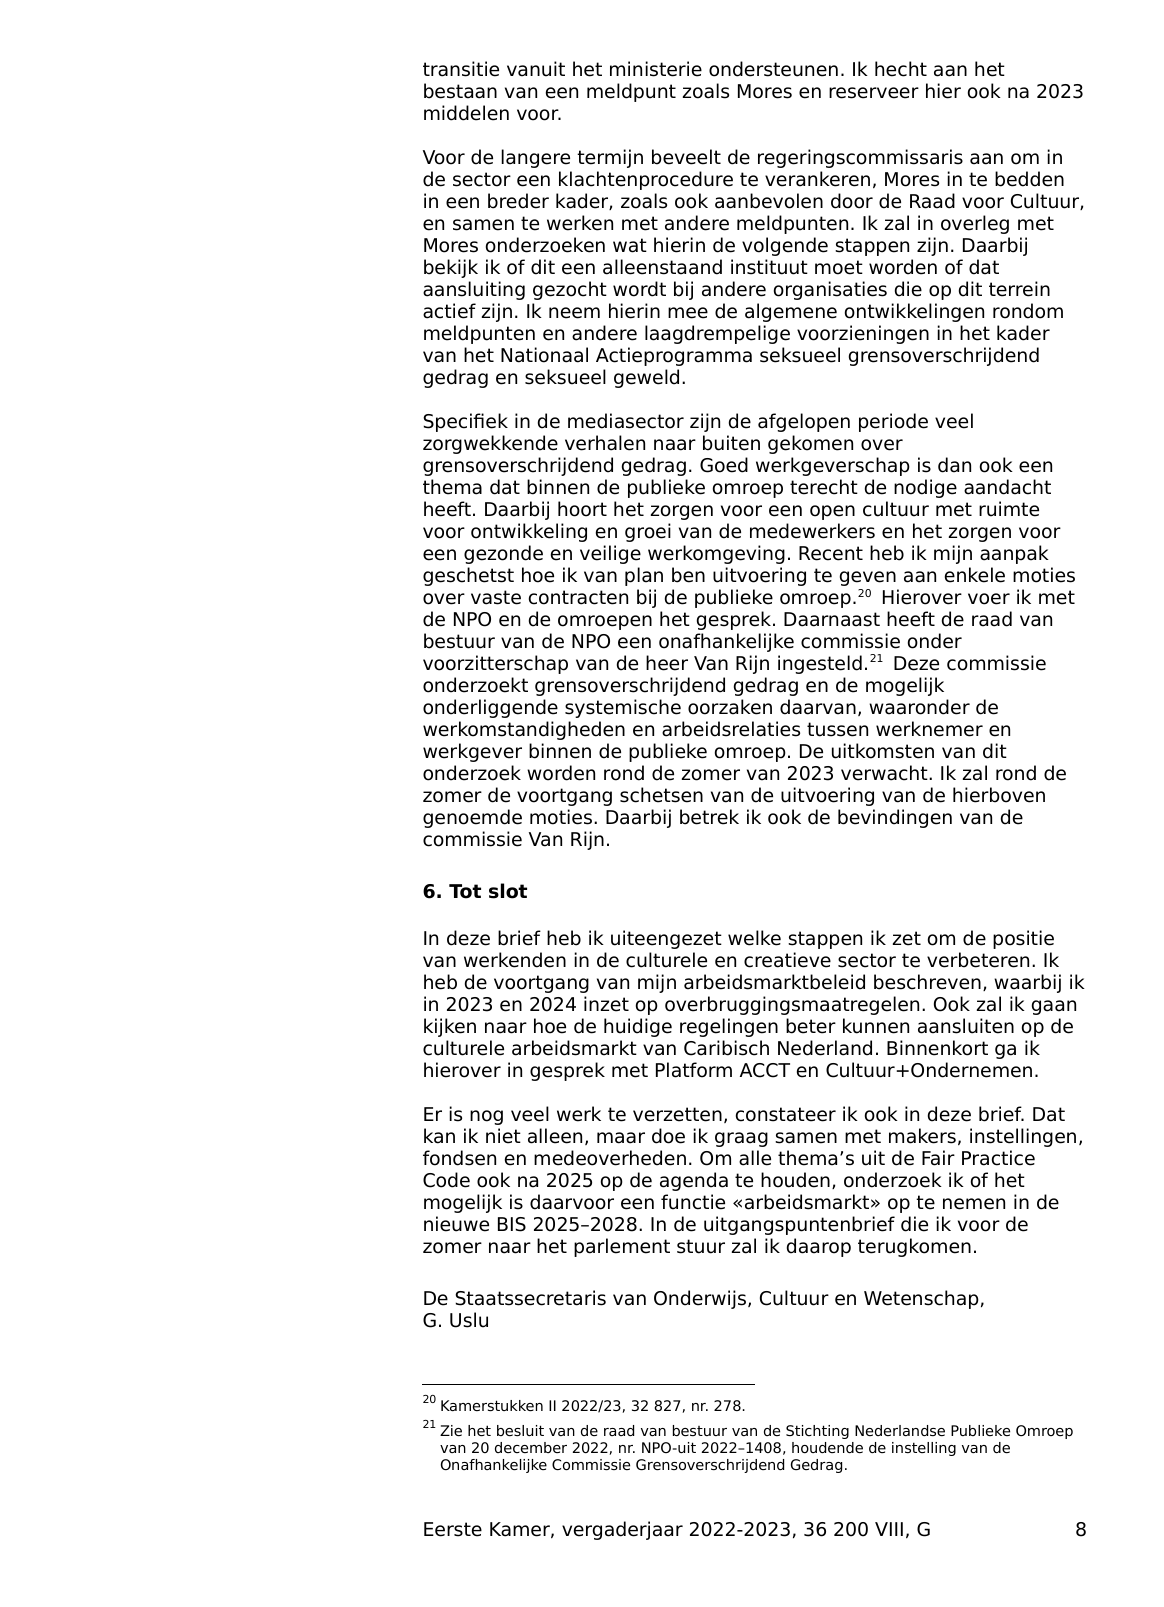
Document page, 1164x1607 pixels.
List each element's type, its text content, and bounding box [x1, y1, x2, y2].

text In deze brief heb ik uiteengezet welke stappen ik zet om de positie van werkenden in de culturele en creatieve sector te verbeteren. Ik heb de voortgang van mijn arbeidsmarktbeleid beschreven, waarbij ik in 2023 en 2024 inzet op overbruggingsmaatregelen. Ook zal ik gaan kijken naar hoe de huidige regelingen beter kunnen aansluiten op de culturele arbeidsmarkt van Caribisch Nederland. Binnenkort ga ik hierover in gesprek met Platform ACCT en Cultuur+Ondernemen. [422, 928, 1087, 1082]
text Zie het besluit van de raad van bestuur van de Stichting Nederlandse Publieke Omroep van 20 december 2022, nr. NPO-uit 2022–1408, houdende de instelling van de Onafhankelijke Commissie Grensoverschrijdend Gedrag. [422, 1418, 1087, 1474]
text Specifiek in de mediasector zijn de afgelopen periode veel zorgwekkende verhalen naar buiten gekomen over grensoverschrijdend gedrag. Goed werkgeverschap is dan ook een thema dat binnen de publieke omroep terecht de nodige aandacht heeft. Daarbij hoort het zorgen voor een open cultuur met ruimte voor ontwikkeling en groei van de medewerkers en het zorgen voor een gezonde en veilige werkomgeving. Recent heb ik mijn aanpak geschetst hoe ik van plan ben uitvoering te geven aan enkele moties over vaste contracten bij de publieke omroep. Hierover voer ik met de NPO en de omroepen het gesprek. Daarnaast heeft de raad van bestuur van de NPO een onafhankelijke commissie onder voorzitterschap van de heer Van Rijn ingesteld. Deze commissie onderzoekt grensoverschrijdend gedrag en de mogelijk onderliggende systemische oorzaken daarvan, waaronder de werkomstandigheden en arbeidsrelaties tussen werknemer en werkgever binnen de publieke omroep. De uitkomsten van dit onderzoek worden rond de zomer van 2023 verwacht. Ik zal rond de zomer de voortgang schetsen van de uitvoering van de hierboven genoemde moties. Daarbij betrek ik ook de bevindingen van de commissie Van Rijn. [422, 411, 1087, 851]
text Er is nog veel werk te verzetten, constateer ik ook in deze brief. Dat kan ik niet alleen, maar doe ik graag samen met makers, instellingen, fondsen en medeoverheden. Om alle thema’s uit de Fair Practice Code ook na 2025 op de agenda te houden, onderzoek ik of het mogelijk is daarvoor een functie «arbeidsmarkt» op te nemen in de nieuwe BIS 2025–2028. In de uitgangspuntenbrief die ik voor de zomer naar het parlement stuur zal ik daarop terugkomen. [422, 1104, 1087, 1258]
subtitle 6. Tot slot [422, 881, 1087, 903]
text transitie vanuit het ministerie ondersteunen. Ik hecht aan het bestaan van een meldpunt zoals Mores en reserveer hier ook na 2023 middelen voor. [422, 59, 1087, 125]
text Kamerstukken II 2022/23, 32 827, nr. 278. [422, 1393, 1087, 1416]
text Voor de langere termijn beveelt de regeringscommissaris aan om in de sector een klachtenprocedure te verankeren, Mores in te bedden in een breder kader, zoals ook aanbevolen door de Raad voor Cultuur, en samen te werken met andere meldpunten. Ik zal in overleg met Mores onderzoeken wat hierin de volgende stappen zijn. Daarbij bekijk ik of dit een alleenstaand instituut moet worden of dat aansluiting gezocht wordt bij andere organisaties die op dit terrein actief zijn. Ik neem hierin mee de algemene ontwikkelingen rondom meldpunten en andere laagdrempelige voorzieningen in het kader van het Nationaal Actieprogramma seksueel grensoverschrijdend gedrag en seksueel geweld. [422, 147, 1087, 389]
text De Staatssecretaris van Onderwijs, Cultuur en Wetenschap, G. Uslu [422, 1288, 1087, 1332]
